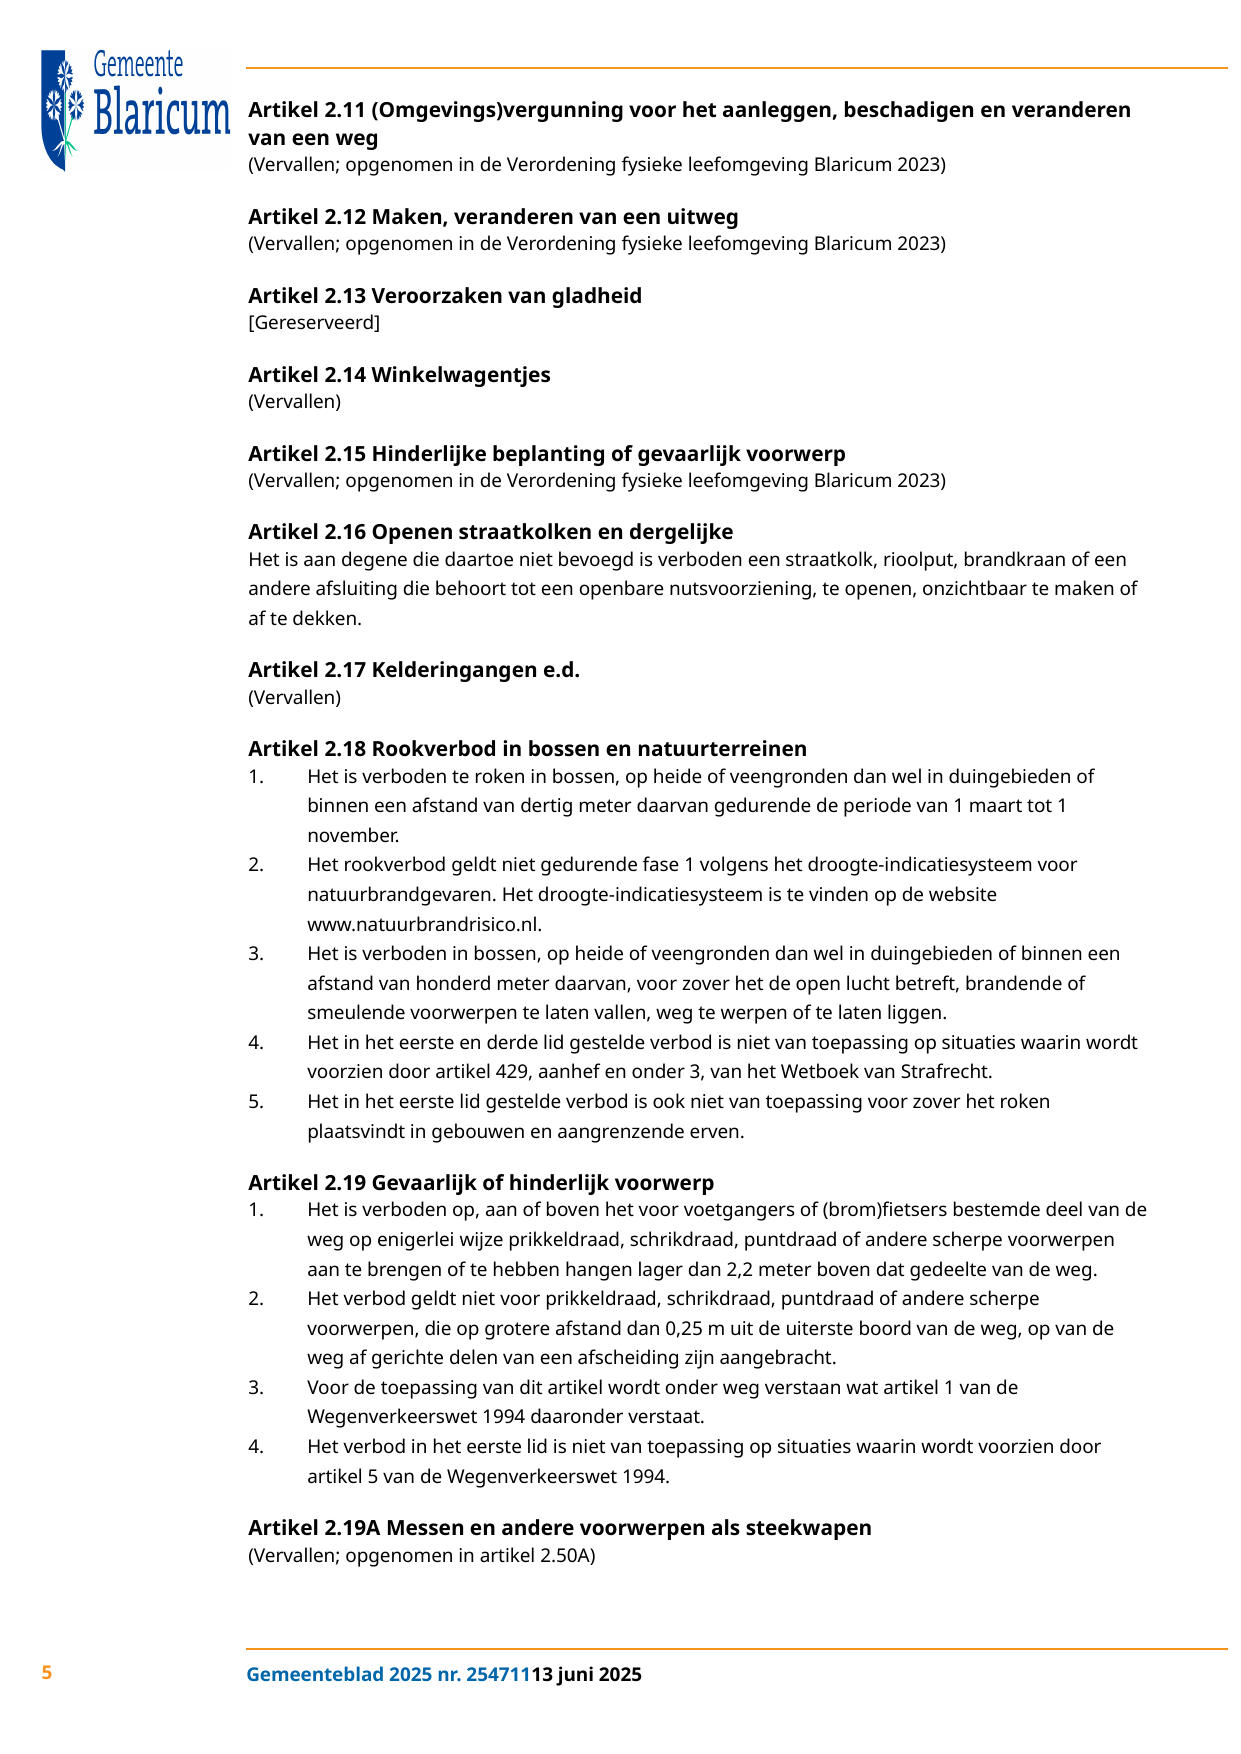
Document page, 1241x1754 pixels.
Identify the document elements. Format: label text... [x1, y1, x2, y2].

text Artikel 2.19 Gevaarlijk of hinderlijk voorwerp [248, 1168, 1152, 1197]
text [Gereserveerd] [248, 309, 1152, 335]
text Artikel 2.18 Rookverbod in bossen en natuurterreinen [248, 734, 1152, 763]
text (Vervallen; opgenomen in artikel 2.50A) [248, 1542, 1152, 1567]
text (Vervallen; opgenomen in de Verordening fysieke leefomgeving Blaricum 2023) [248, 467, 1152, 493]
text (Vervallen) [248, 684, 1152, 710]
text Artikel 2.19A Messen en andere voorwerpen als steekwapen [248, 1513, 1152, 1542]
text Artikel 2.14 Winkelwagentjes [248, 360, 1152, 388]
list Het verbod geldt niet voor prikkeldraad, schrikdraad, puntdraad of andere scherpe voorwerpen, die op grotere afstand dan 0,25 m uit de uiterste boord van de weg, op van de weg af gerichte delen van een afscheiding zijn aangebracht. [248, 1285, 1152, 1370]
text Artikel 2.17 Kelderingangen e.d. [248, 656, 1152, 684]
text Artikel 2.12 Maken, veranderen van een uitweg [248, 202, 1152, 231]
text Artikel 2.16 Openen straatkolken en dergelijke [248, 517, 1152, 546]
list Het is verboden te roken in bossen, op heide of veengronden dan wel in duingebieden of binnen een afstand van dertig meter daarvan gedurende de periode van 1 maart tot 1 november. [248, 763, 1152, 848]
text Artikel 2.11 (Omgevings)vergunning voor het aanleggen, beschadigen en veranderen van een weg [248, 95, 1152, 152]
text Het is aan degene die daartoe niet bevoegd is verboden een straatkolk, rioolput, brandkraan of een andere afsluiting die behoort tot een openbare nutsvoorziening, te openen, onzichtbaar te maken of af te dekken. [248, 546, 1152, 631]
text (Vervallen; opgenomen in de Verordening fysieke leefomgeving Blaricum 2023) [248, 152, 1152, 177]
list Voor de toepassing van dit artikel wordt onder weg verstaan wat artikel 1 van de Wegenverkeerswet 1994 daaronder verstaat. [248, 1374, 1152, 1429]
text (Vervallen; opgenomen in de Verordening fysieke leefomgeving Blaricum 2023) [248, 231, 1152, 256]
text Artikel 2.13 Veroorzaken van gladheid [248, 281, 1152, 309]
text Artikel 2.15 Hinderlijke beplanting of gevaarlijk voorwerp [248, 439, 1152, 467]
text (Vervallen) [248, 388, 1152, 414]
list Het verbod in het eerste lid is niet van toepassing op situaties waarin wordt voorzien door artikel 5 van de Wegenverkeerswet 1994. [248, 1433, 1152, 1489]
list Het rookverbod geldt niet gedurende fase 1 volgens het droogte-indicatiesysteem voor natuurbrandgevaren. Het droogte-indicatiesysteem is te vinden op de website www.natuurbrandrisico.nl. [248, 852, 1152, 936]
list Het is verboden op, aan of boven het voor voetgangers of (brom)fietsers bestemde deel van de weg op enigerlei wijze prikkeldraad, schrikdraad, puntdraad of andere scherpe voorwerpen aan te brengen of te hebben hangen lager dan 2,2 meter boven dat gedeelte van de weg. [248, 1197, 1152, 1282]
list Het in het eerste lid gestelde verbod is ook niet van toepassing voor zover het roken plaatsvindt in gebouwen en aangrenzende erven. [248, 1088, 1152, 1143]
list Het is verboden in bossen, op heide of veengronden dan wel in duingebieden of binnen een afstand van honderd meter daarvan, voor zover het de open lucht betreft, brandende of smeulende voorwerpen te laten vallen, weg te werpen of te laten liggen. [248, 940, 1152, 1025]
list Het in het eerste en derde lid gestelde verbod is niet van toepassing op situaties waarin wordt voorzien door artikel 429, aanhef en onder 3, van het Wetboek van Strafrecht. [248, 1029, 1152, 1084]
picture [41, 47, 231, 172]
